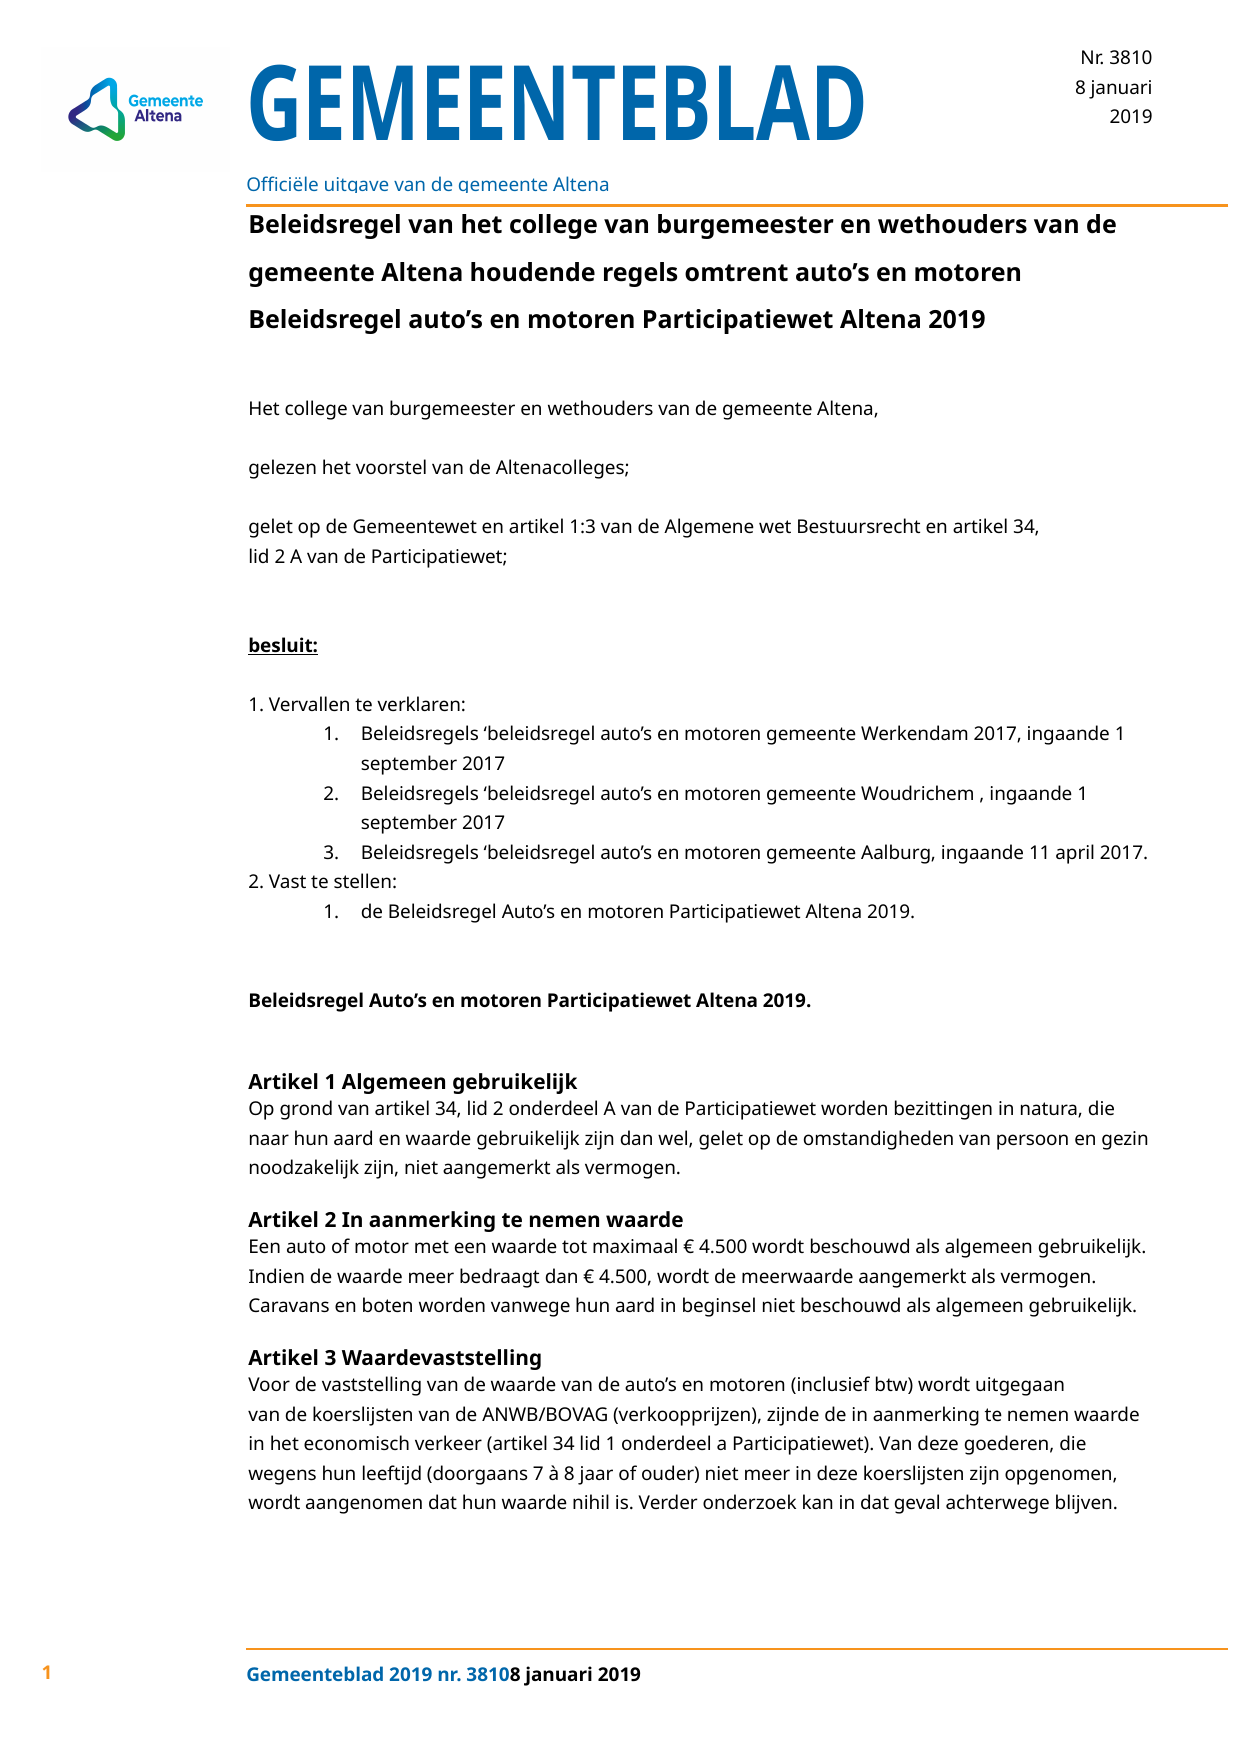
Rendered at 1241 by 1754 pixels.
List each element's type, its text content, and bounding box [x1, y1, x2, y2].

text lid 2 A van de Participatiewet; [248, 543, 1152, 569]
text gelet op de Gemeentewet en artikel 1:3 van de Algemene wet Bestuursrecht en artikel 34, [248, 513, 1152, 539]
picture [41, 47, 231, 172]
list de Beleidsregel Auto’s en motoren Participatiewet Altena 2019. [323, 898, 1152, 924]
text van de koerslijsten van de ANWB/BOVAG (verkoopprijzen), zijnde de in aanmerking te nemen waarde in het economisch verkeer (artikel 34 lid 1 onderdeel a Participatiewet). Van deze goederen, die wegens hun leeftijd (doorgaans 7 à 8 jaar of ouder) niet meer in deze koerslijsten zijn opgenomen, wordt aangenomen dat hun waarde nihil is. Verder onderzoek kan in dat geval achterwege blijven. [248, 1401, 1152, 1515]
text Op grond van artikel 34, lid 2 onderdeel A van de Participatiewet worden bezittingen in natura, die naar hun aard en waarde gebruikelijk zijn dan wel, gelet op de omstandigheden van persoon en gezin noodzakelijk zijn, niet aangemerkt als vermogen. [248, 1095, 1152, 1180]
list Beleidsregels ‘beleidsregel auto’s en motoren gemeente Aalburg, ingaande 11 april 2017. [323, 839, 1152, 864]
text Voor de vaststelling van de waarde van de auto’s en motoren (inclusief btw) wordt uitgegaan [248, 1371, 1152, 1397]
text besluit: [248, 632, 1152, 657]
text Het college van burgemeester en wethouders van de gemeente Altena, [248, 395, 1152, 421]
text Artikel 3 Waardevaststelling [248, 1343, 1152, 1371]
text Beleidsregel van het college van burgemeester en wethouders van de gemeente Altena houdende regels omtrent auto’s en motoren Beleidsregel auto’s en motoren Participatiewet Altena 2019 [248, 207, 1152, 336]
list Beleidsregels ‘beleidsregel auto’s en motoren gemeente Werkendam 2017, ingaande 1 september 2017 [323, 721, 1152, 776]
text 1. Vervallen te verklaren: [248, 691, 1152, 717]
text Een auto of motor met een waarde tot maximaal € 4.500 wordt beschouwd als algemeen gebruikelijk. Indien de waarde meer bedraagt dan € 4.500, wordt de meerwaarde aangemerkt als vermogen. [248, 1233, 1152, 1288]
text Caravans en boten worden vanwege hun aard in beginsel niet beschouwd als algemeen gebruikelijk. [248, 1292, 1152, 1318]
text 2. Vast te stellen: [248, 868, 1152, 894]
text Artikel 2 In aanmerking te nemen waarde [248, 1205, 1152, 1233]
list Beleidsregels ‘beleidsregel auto’s en motoren gemeente Woudrichem , ingaande 1 september 2017 [323, 780, 1152, 835]
text Beleidsregel Auto’s en motoren Participatiewet Altena 2019. [248, 987, 1152, 1012]
text gelezen het voorstel van de Altenacolleges; [248, 454, 1152, 480]
text Artikel 1 Algemeen gebruikelijk [248, 1067, 1152, 1095]
